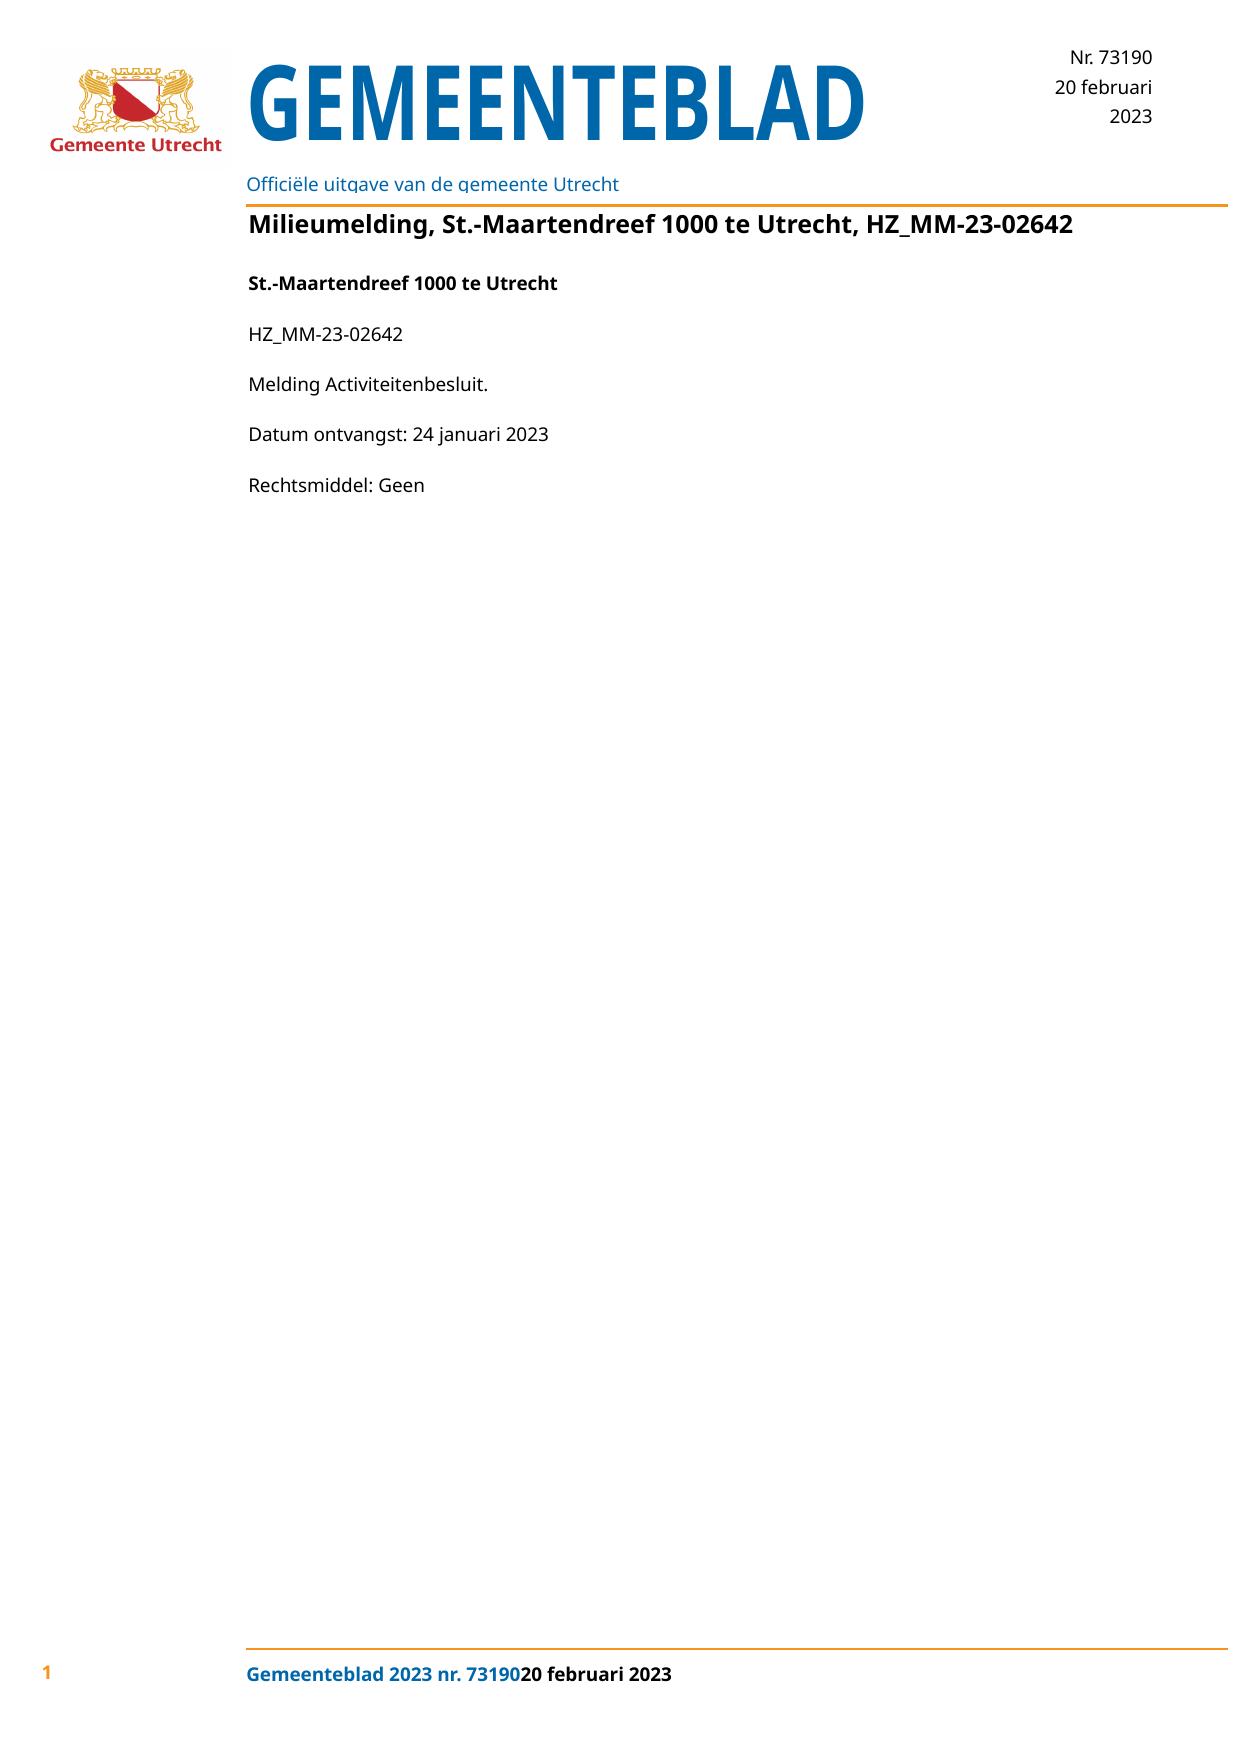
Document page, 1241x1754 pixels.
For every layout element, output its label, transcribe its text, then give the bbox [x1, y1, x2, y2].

text Milieumelding, St.-Maartendreef 1000 te Utrecht, HZ_MM-23-02642 [248, 207, 1152, 241]
text St.-Maartendreef 1000 te Utrecht [248, 270, 1152, 296]
text HZ_MM-23-02642 [248, 321, 1152, 346]
text Datum ontvangst: 24 januari 2023 [248, 422, 1152, 447]
text Melding Activiteitenbesluit. [248, 371, 1152, 397]
text Rechtsmiddel: Geen [248, 472, 1152, 498]
picture [41, 47, 231, 172]
